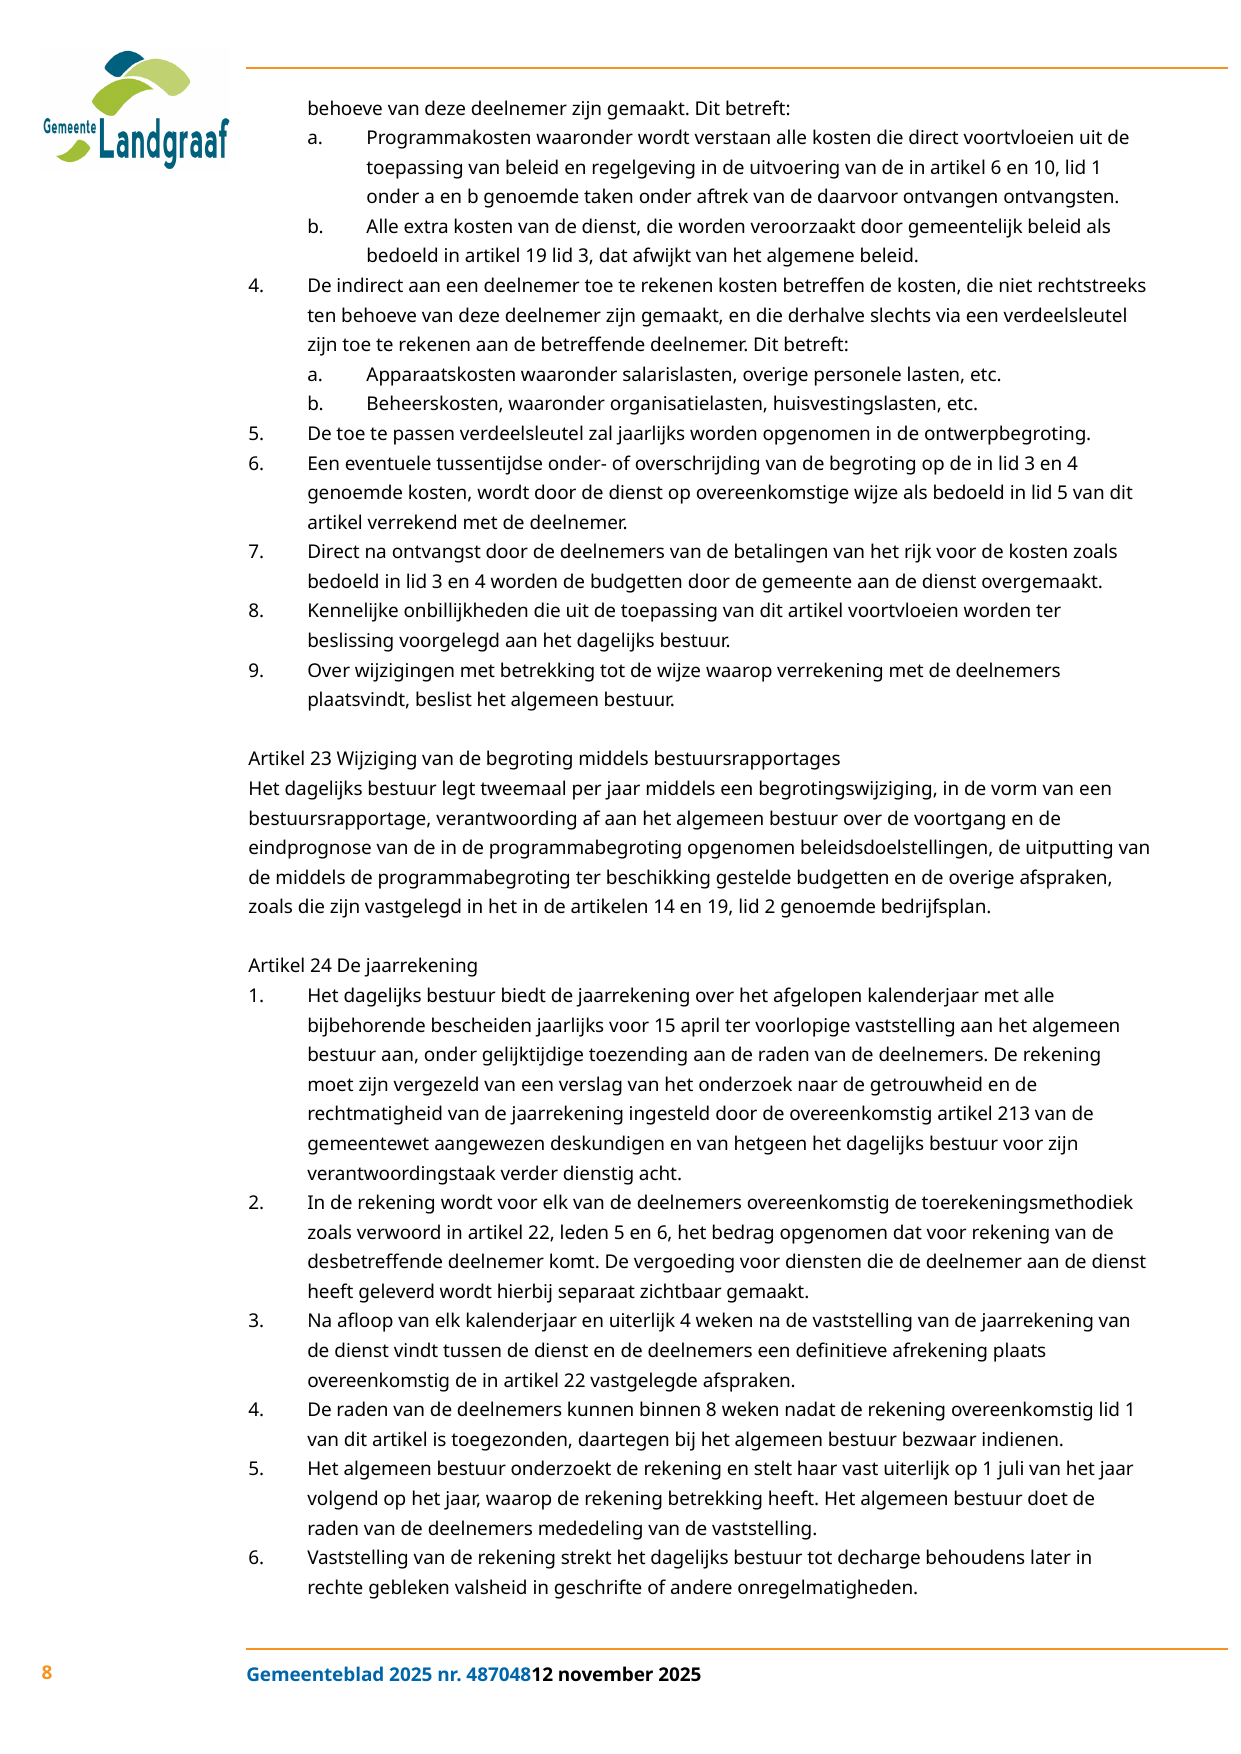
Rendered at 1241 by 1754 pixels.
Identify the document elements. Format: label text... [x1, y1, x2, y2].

list Een eventuele tussentijdse onder- of overschrijding van de begroting op de in lid 3 en 4 genoemde kosten, wordt door de dienst op overeenkomstige wijze als bedoeld in lid 5 van dit artikel verrekend met de deelnemer. [248, 450, 1152, 535]
list Beheerskosten, waaronder organisatielasten, huisvestingslasten, etc. [307, 391, 1152, 416]
text Het dagelijks bestuur legt tweemaal per jaar middels een begrotingswijziging, in de vorm van een bestuursrapportage, verantwoording af aan het algemeen bestuur over de voortgang en de eindprognose van de in de programmabegroting opgenomen beleidsdoelstellingen, de uitputting van de middels de programmabegroting ter beschikking gestelde budgetten en de overige afspraken, zoals die zijn vastgelegd in het in de artikelen 14 en 19, lid 2 genoemde bedrijfsplan. [248, 775, 1152, 919]
list Alle extra kosten van de dienst, die worden veroorzaakt door gemeentelijk beleid als bedoeld in artikel 19 lid 3, dat afwijkt van het algemene beleid. [307, 213, 1152, 268]
list De indirect aan een deelnemer toe te rekenen kosten betreffen de kosten, die niet rechtstreeks ten behoeve van deze deelnemer zijn gemaakt, en die derhalve slechts via een verdeelsleutel zijn toe te rekenen aan de betreffende deelnemer. Dit betreft: [248, 272, 1152, 357]
list Programmakosten waaronder wordt verstaan alle kosten die direct voortvloeien uit de toepassing van beleid en regelgeving in de uitvoering van de in artikel 6 en 10, lid 1 onder a en b genoemde taken onder aftrek van de daarvoor ontvangen ontvangsten. [307, 124, 1152, 209]
text Artikel 23 Wijziging van de begroting middels bestuursrapportages [248, 746, 1152, 771]
list Vaststelling van de rekening strekt het dagelijks bestuur tot decharge behoudens later in rechte gebleken valsheid in geschrifte of andere onregelmatigheden. [248, 1544, 1152, 1600]
list In de rekening wordt voor elk van de deelnemers overeenkomstig de toerekeningsmethodiek zoals verwoord in artikel 22, leden 5 en 6, het bedrag opgenomen dat voor rekening van de desbetreffende deelnemer komt. De vergoeding voor diensten die de deelnemer aan de dienst heeft geleverd wordt hierbij separaat zichtbaar gemaakt. [248, 1189, 1152, 1304]
list Direct na ontvangst door de deelnemers van de betalingen van het rijk voor de kosten zoals bedoeld in lid 3 en 4 worden de budgetten door de gemeente aan de dienst overgemaakt. [248, 538, 1152, 594]
list Na afloop van elk kalenderjaar en uiterlijk 4 weken na de vaststelling van de jaarrekening van de dienst vindt tussen de dienst en de deelnemers een definitieve afrekening plaats overeenkomstig de in artikel 22 vastgelegde afspraken. [248, 1308, 1152, 1393]
text Artikel 24 De jaarrekening [248, 953, 1152, 978]
list Het algemeen bestuur onderzoekt de rekening en stelt haar vast uiterlijk op 1 juli van het jaar volgend op het jaar, waarop de rekening betrekking heeft. Het algemeen bestuur doet de raden van de deelnemers mededeling van de vaststelling. [248, 1456, 1152, 1541]
list behoeve van deze deelnemer zijn gemaakt. Dit betreft: [248, 95, 1152, 121]
list Kennelijke onbillijkheden die uit de toepassing van dit artikel voortvloeien worden ter beslissing voorgelegd aan het dagelijks bestuur. [248, 598, 1152, 653]
list Het dagelijks bestuur biedt de jaarrekening over het afgelopen kalenderjaar met alle bijbehorende bescheiden jaarlijks voor 15 april ter voorlopige vaststelling aan het algemeen bestuur aan, onder gelijktijdige toezending aan de raden van de deelnemers. De rekening moet zijn vergezeld van een verslag van het onderzoek naar de getrouwheid en de rechtmatigheid van de jaarrekening ingesteld door de overeenkomstig artikel 213 van de gemeentewet aangewezen deskundigen en van hetgeen het dagelijks bestuur voor zijn verantwoordingstaak verder dienstig acht. [248, 982, 1152, 1186]
list Over wijzigingen met betrekking tot de wijze waarop verrekening met de deelnemers plaatsvindt, beslist het algemeen bestuur. [248, 657, 1152, 712]
list De raden van de deelnemers kunnen binnen 8 weken nadat de rekening overeenkomstig lid 1 van dit artikel is toegezonden, daartegen bij het algemeen bestuur bezwaar indienen. [248, 1396, 1152, 1452]
list De toe te passen verdeelsleutel zal jaarlijks worden opgenomen in de ontwerpbegroting. [248, 420, 1152, 446]
list Apparaatskosten waaronder salarislasten, overige personele lasten, etc. [307, 361, 1152, 387]
picture [41, 47, 231, 172]
